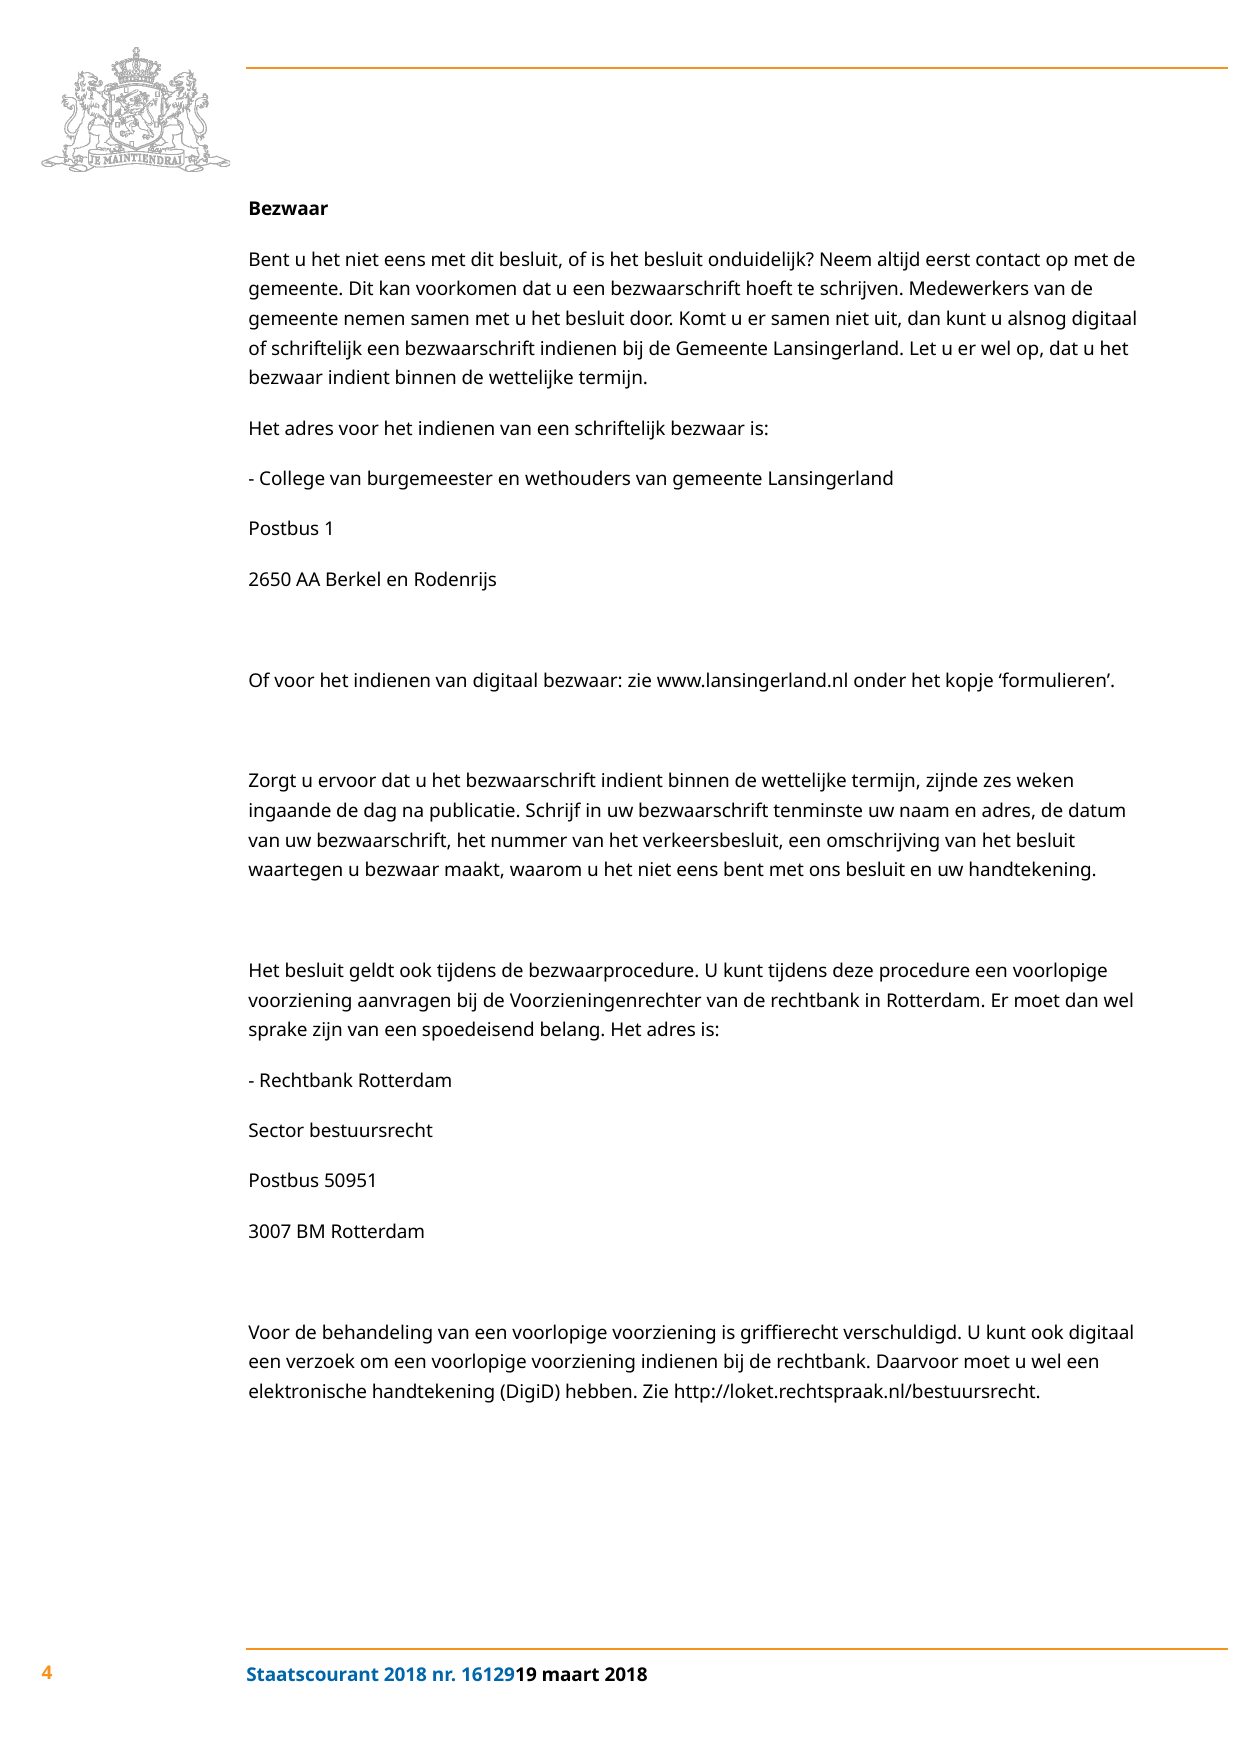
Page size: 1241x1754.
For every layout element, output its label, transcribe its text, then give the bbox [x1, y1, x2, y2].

text Het adres voor het indienen van een schriftelijk bezwaar is: [248, 415, 1152, 441]
text Bezwaar [248, 196, 1152, 221]
text Het besluit geldt ook tijdens de bezwaarprocedure. U kunt tijdens deze procedure een voorlopige voorziening aanvragen bij de Voorzieningenrechter van de rechtbank in Rotterdam. Er moet dan wel sprake zijn van een spoedeisend belang. Het adres is: [248, 957, 1152, 1042]
text 2650 AA Berkel en Rodenrijs [248, 566, 1152, 592]
picture [41, 47, 231, 172]
text Bent u het niet eens met dit besluit, of is het besluit onduidelijk? Neem altijd eerst contact op met de gemeente. Dit kan voorkomen dat u een bezwaarschrift hoeft te schrijven. Medewerkers van de gemeente nemen samen met u het besluit door. Komt u er samen niet uit, dan kunt u alsnog digitaal of schriftelijk een bezwaarschrift indienen bij de Gemeente Lansingerland. Let u er wel op, dat u het bezwaar indient binnen de wettelijke termijn. [248, 246, 1152, 390]
text Voor de behandeling van een voorlopige voorziening is griffierecht verschuldigd. U kunt ook digitaal een verzoek om een voorlopige voorziening indienen bij de rechtbank. Daarvoor moet u wel een elektronische handtekening (DigiD) hebben. Zie http://loket.rechtspraak.nl/bestuursrecht. [248, 1319, 1152, 1404]
text Postbus 1 [248, 516, 1152, 541]
text Sector bestuursrecht [248, 1117, 1152, 1143]
text - Rechtbank Rotterdam [248, 1067, 1152, 1093]
text Of voor het indienen van digitaal bezwaar: zie www.lansingerland.nl onder het kopje ‘formulieren’. [248, 667, 1152, 693]
text Zorgt u ervoor dat u het bezwaarschrift indient binnen de wettelijke termijn, zijnde zes weken ingaande de dag na publicatie. Schrijf in uw bezwaarschrift tenminste uw naam en adres, de datum van uw bezwaarschrift, het nummer van het verkeersbesluit, een omschrijving van het besluit waartegen u bezwaar maakt, waarom u het niet eens bent met ons besluit en uw handtekening. [248, 768, 1152, 882]
text 3007 BM Rotterdam [248, 1218, 1152, 1244]
text Postbus 50951 [248, 1168, 1152, 1193]
text - College van burgemeester en wethouders van gemeente Lansingerland [248, 465, 1152, 491]
